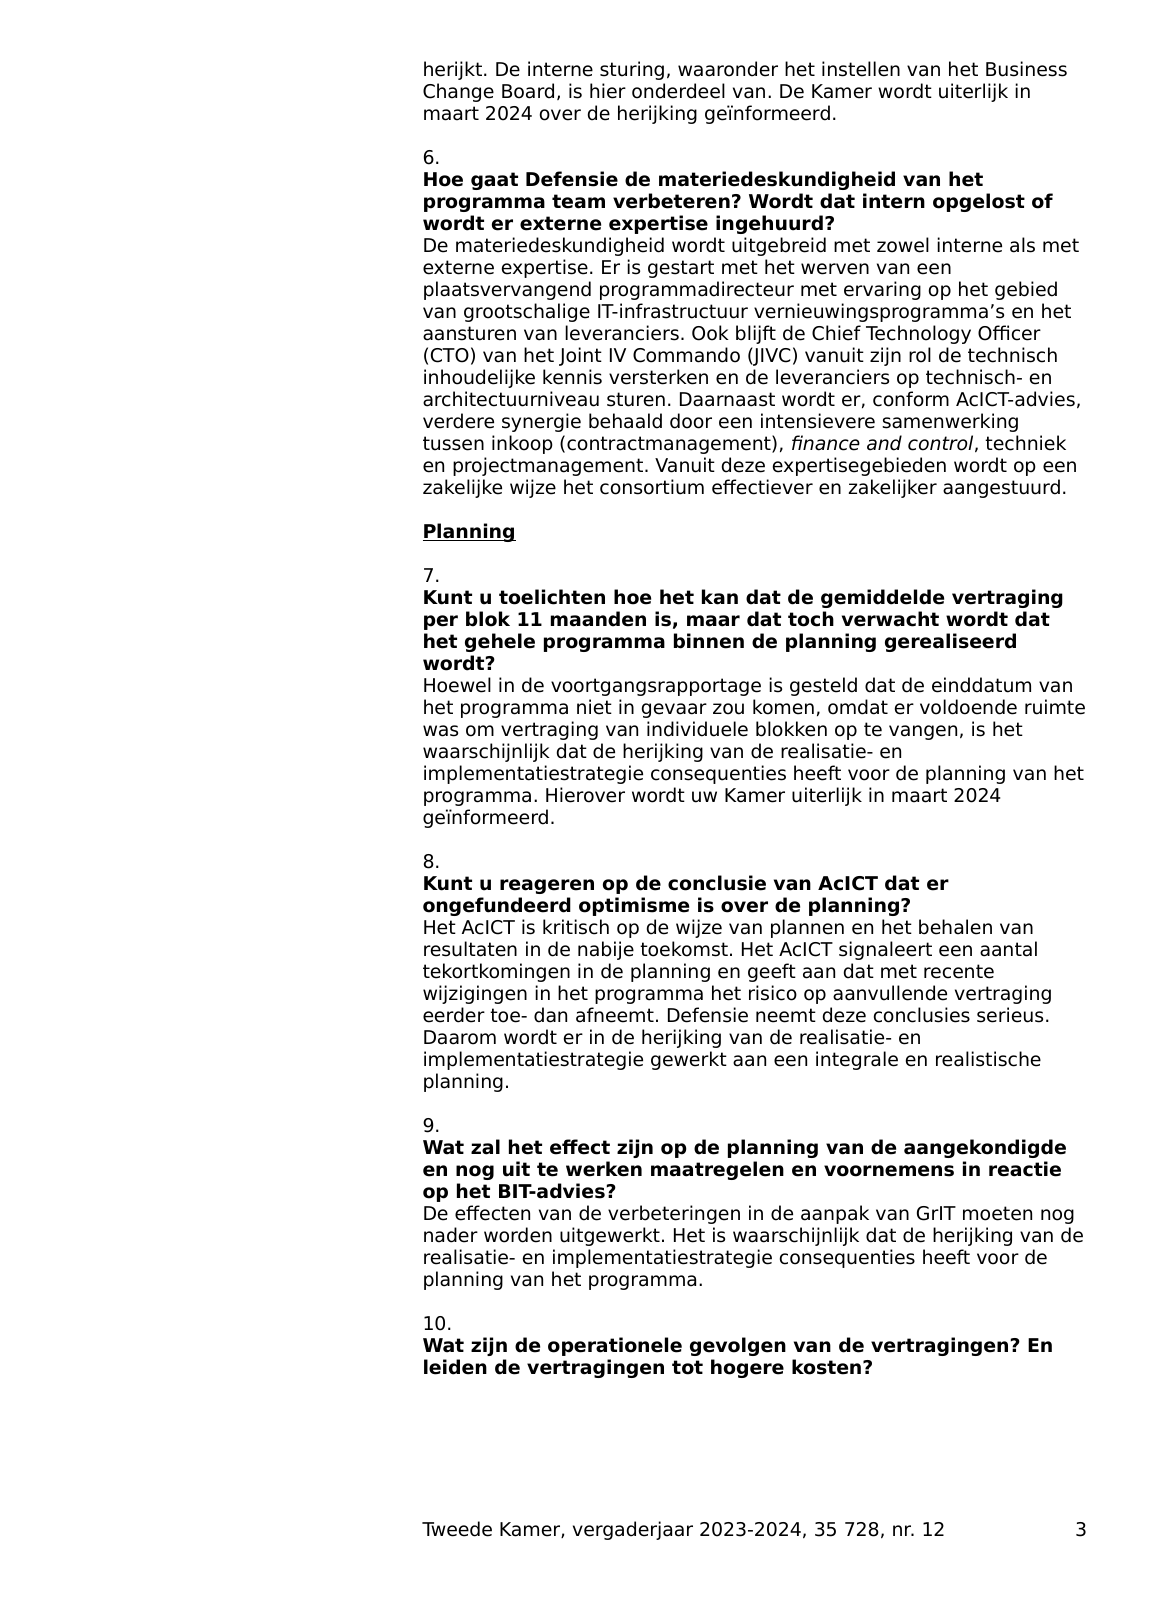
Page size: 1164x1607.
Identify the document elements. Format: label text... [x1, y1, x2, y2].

subtitle Planning [422, 521, 1087, 543]
text herijkt. De interne sturing, waaronder het instellen van het Business Change Board, is hier onderdeel van. De Kamer wordt uiterlijk in maart 2024 over de herijking geïnformeerd. [422, 59, 1087, 125]
text 6. [422, 147, 1087, 169]
text Hoewel in de voortgangsrapportage is gesteld dat de einddatum van het programma niet in gevaar zou komen, omdat er voldoende ruimte was om vertraging van individuele blokken op te vangen, is het waarschijnlijk dat de herijking van de realisatie- en implementatiestrategie consequenties heeft voor de planning van het programma. Hierover wordt uw Kamer uiterlijk in maart 2024 geïnformeerd. [422, 675, 1087, 829]
text 10. [422, 1313, 1087, 1335]
text Wat zal het effect zijn op de planning van de aangekondigde en nog uit te werken maatregelen en voornemens in reactie op het BIT-advies? [422, 1137, 1087, 1203]
text 7. [422, 565, 1087, 587]
text Wat zijn de operationele gevolgen van de vertragingen? En leiden de vertragingen tot hogere kosten? [422, 1335, 1087, 1379]
text 9. [422, 1115, 1087, 1137]
text De effecten van de verbeteringen in de aanpak van GrIT moeten nog nader worden uitgewerkt. Het is waarschijnlijk dat de herijking van de realisatie- en implementatiestrategie consequenties heeft voor de planning van het programma. [422, 1203, 1087, 1291]
text Hoe gaat Defensie de materiedeskundigheid van het programma team verbeteren? Wordt dat intern opgelost of wordt er externe expertise ingehuurd? [422, 169, 1087, 235]
text 8. [422, 851, 1087, 873]
text Kunt u toelichten hoe het kan dat de gemiddelde vertraging per blok 11 maanden is, maar dat toch verwacht wordt dat het gehele programma binnen de planning gerealiseerd wordt? [422, 587, 1087, 675]
text Het AcICT is kritisch op de wijze van plannen en het behalen van resultaten in de nabije toekomst. Het AcICT signaleert een aantal tekortkomingen in de planning en geeft aan dat met recente wijzigingen in het programma het risico op aanvullende vertraging eerder toe- dan afneemt. Defensie neemt deze conclusies serieus. Daarom wordt er in de herijking van de realisatie- en implementatiestrategie gewerkt aan een integrale en realistische planning. [422, 917, 1087, 1093]
text De materiedeskundigheid wordt uitgebreid met zowel interne als met externe expertise. Er is gestart met het werven van een plaatsvervangend programmadirecteur met ervaring op het gebied van grootschalige IT-infrastructuur vernieuwingsprogramma’s en het aansturen van leveranciers. Ook blijft de Chief Technology Officer (CTO) van het Joint IV Commando (JIVC) vanuit zijn rol de technisch inhoudelijke kennis versterken en de leveranciers op technisch- en architectuurniveau sturen. Daarnaast wordt er, conform AcICT-advies, verdere synergie behaald door een intensievere samenwerking tussen inkoop (contractmanagement), finance and control, techniek en projectmanagement. Vanuit deze expertisegebieden wordt op een zakelijke wijze het consortium effectiever en zakelijker aangestuurd. [422, 235, 1087, 499]
text Kunt u reageren op de conclusie van AcICT dat er ongefundeerd optimisme is over de planning? [422, 873, 1087, 917]
